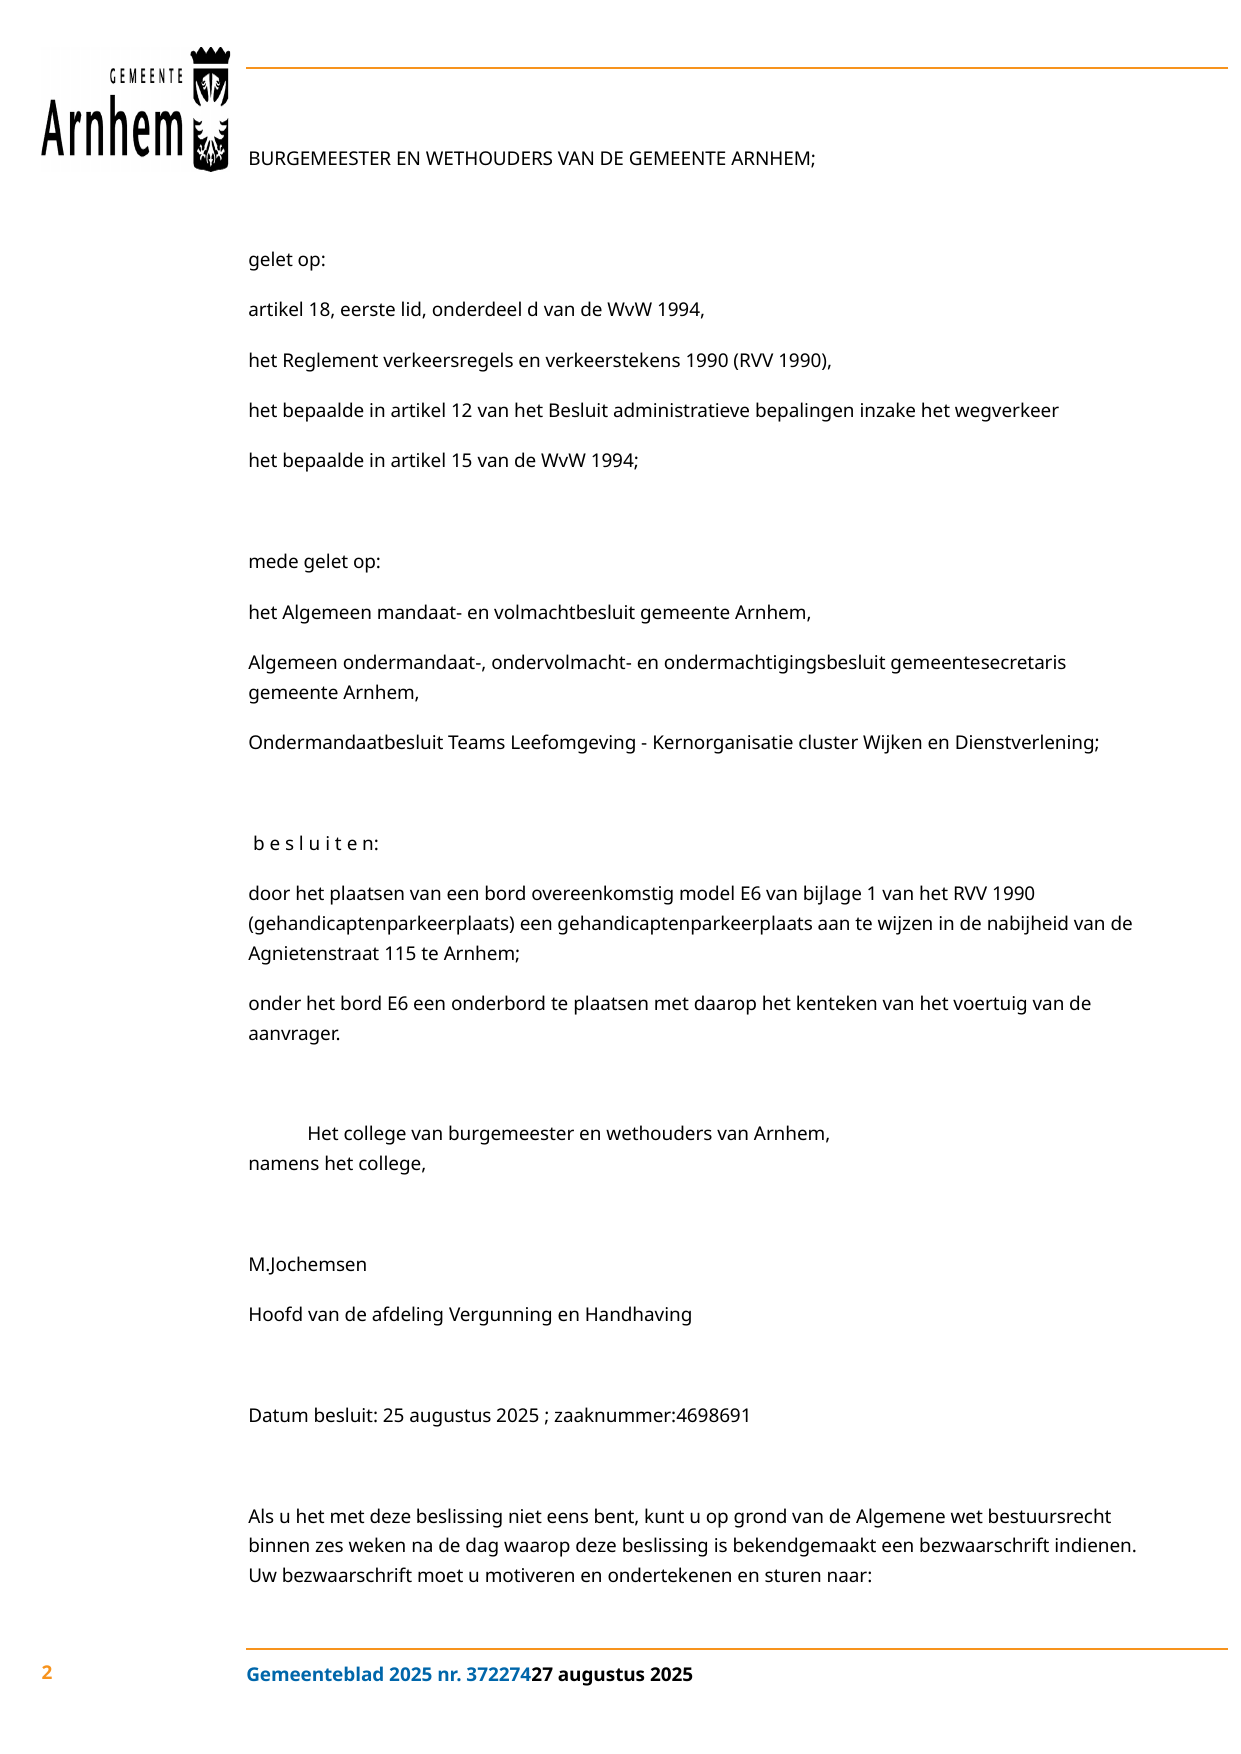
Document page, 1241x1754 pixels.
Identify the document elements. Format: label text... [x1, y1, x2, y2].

text het bepaalde in artikel 12 van het Besluit administratieve bepalingen inzake het wegverkeer [248, 397, 1152, 423]
text namens het college, [248, 1150, 1152, 1176]
text onder het bord E6 een onderbord te plaatsen met daarop het kenteken van het voertuig van de aanvrager. [248, 990, 1152, 1046]
text Datum besluit: 25 augustus 2025 ; zaaknummer:4698691 [248, 1402, 1152, 1428]
text artikel 18, eerste lid, onderdeel d van de WvW 1994, [248, 296, 1152, 322]
text het Reglement verkeersregels en verkeerstekens 1990 (RVV 1990), [248, 347, 1152, 373]
text b e s l u i t e n: [248, 830, 1152, 856]
text Als u het met deze beslissing niet eens bent, kunt u op grond van de Algemene wet bestuursrecht binnen zes weken na de dag waarop deze beslissing is bekendgemaakt een bezwaarschrift indienen. Uw bezwaarschrift moet u motiveren en ondertekenen en sturen naar: [248, 1503, 1152, 1588]
text mede gelet op: [248, 548, 1152, 574]
picture [41, 47, 231, 172]
text BURGEMEESTER EN WETHOUDERS VAN DE GEMEENTE ARNHEM; [248, 145, 1152, 171]
list Het college van burgemeester en wethouders van Arnhem, [248, 1121, 1152, 1146]
text M.Jochemsen [248, 1251, 1152, 1277]
text Algemeen ondermandaat-, ondervolmacht- en ondermachtigingsbesluit gemeentesecretaris gemeente Arnhem, [248, 649, 1152, 705]
text gelet op: [248, 246, 1152, 272]
text Hoofd van de afdeling Vergunning en Handhaving [248, 1301, 1152, 1327]
text het bepaalde in artikel 15 van de WvW 1994; [248, 448, 1152, 473]
text het Algemeen mandaat- en volmachtbesluit gemeente Arnhem, [248, 599, 1152, 625]
text Ondermandaatbesluit Teams Leefomgeving - Kernorganisatie cluster Wijken en Dienstverlening; [248, 729, 1152, 755]
text door het plaatsen van een bord overeenkomstig model E6 van bijlage 1 van het RVV 1990 (gehandicaptenparkeerplaats) een gehandicaptenparkeerplaats aan te wijzen in de nabijheid van de Agnietenstraat 115 te Arnhem; [248, 881, 1152, 966]
